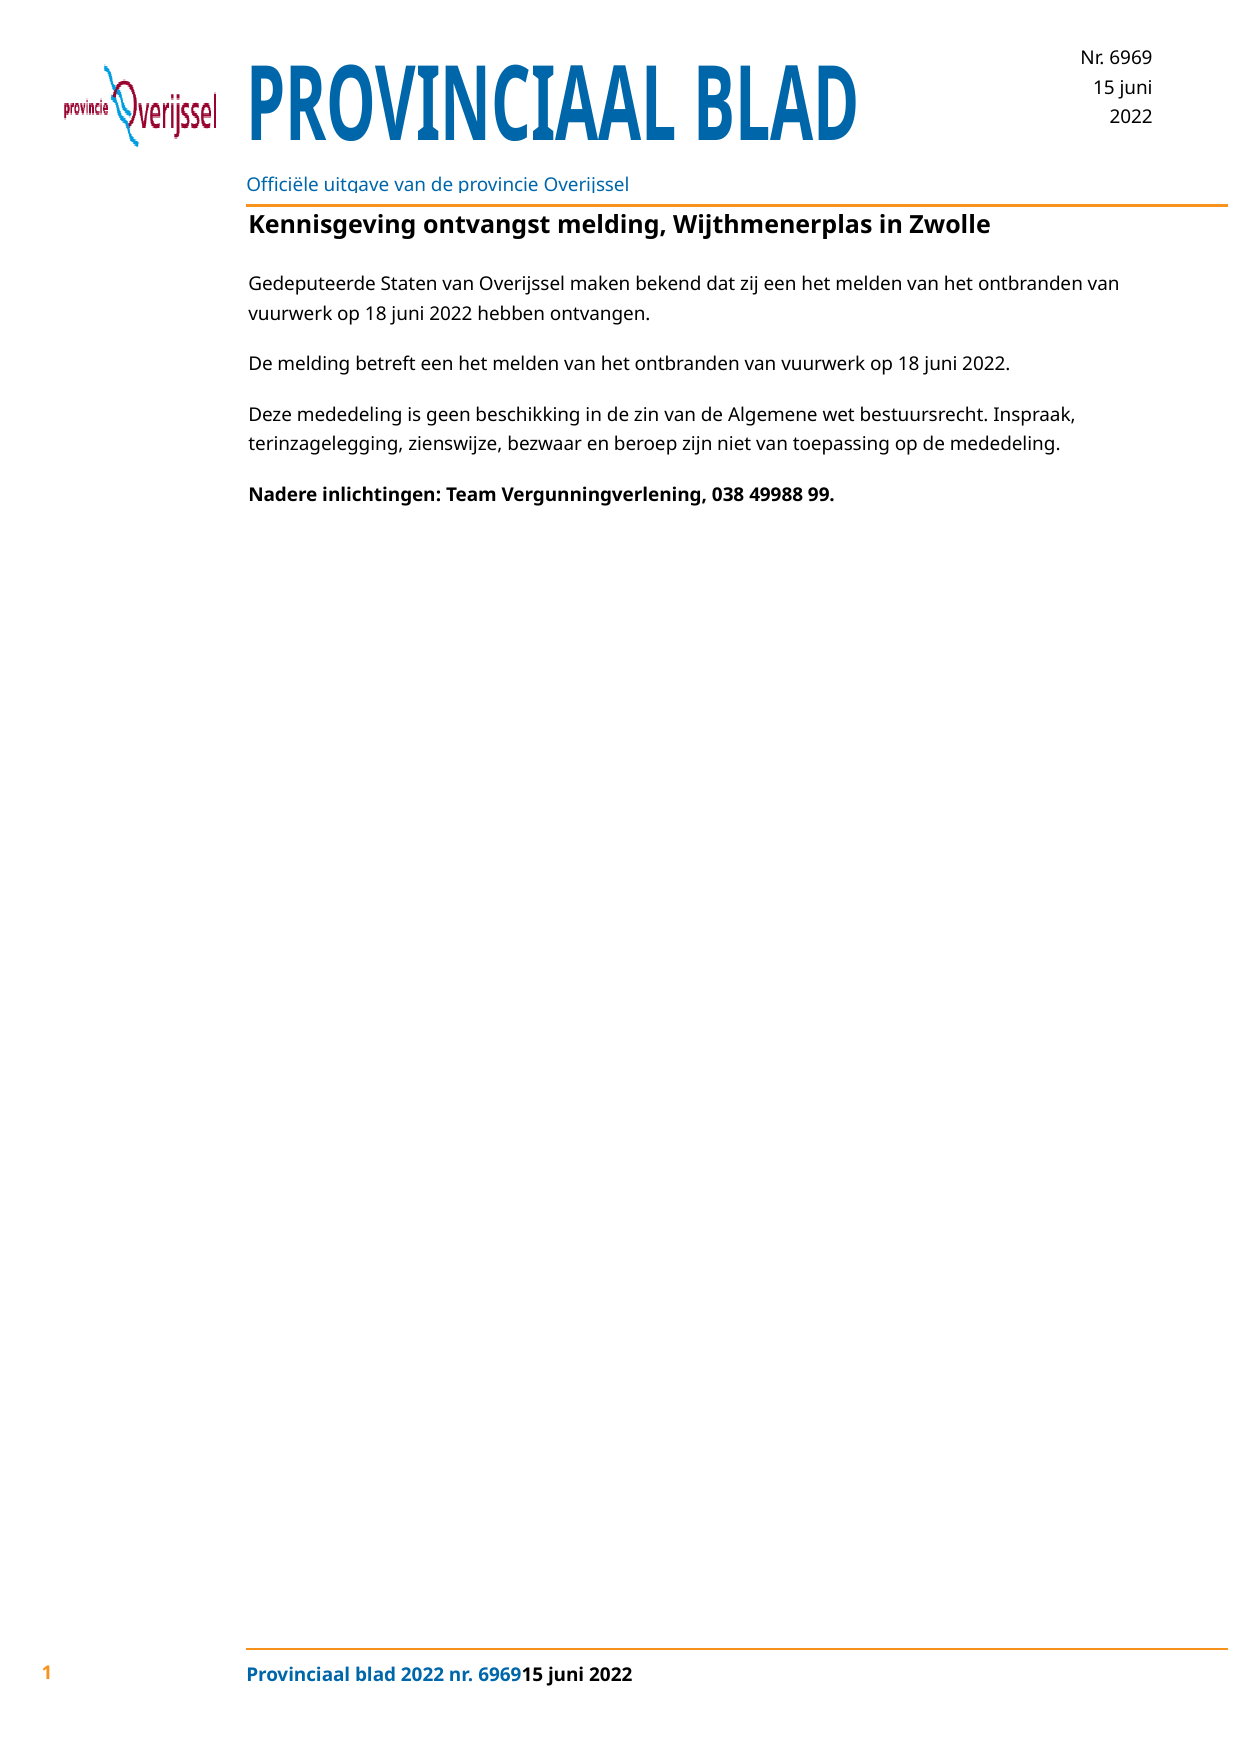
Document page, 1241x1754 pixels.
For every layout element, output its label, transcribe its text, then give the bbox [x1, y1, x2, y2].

text Nadere inlichtingen: Team Vergunningverlening, 038 49988 99. [248, 481, 1152, 506]
text De melding betreft een het melden van het ontbranden van vuurwerk op 18 juni 2022. [248, 350, 1152, 376]
text Gedeputeerde Staten van Overijssel maken bekend dat zij een het melden van het ontbranden van vuurwerk op 18 juni 2022 hebben ontvangen. [248, 270, 1152, 326]
text Kennisgeving ontvangst melding, Wijthmenerplas in Zwolle [248, 207, 1152, 241]
picture [41, 47, 231, 172]
text Deze mededeling is geen beschikking in de zin van de Algemene wet bestuursrecht. Inspraak, terinzagelegging, zienswijze, bezwaar en beroep zijn niet van toepassing op de mededeling. [248, 401, 1152, 456]
